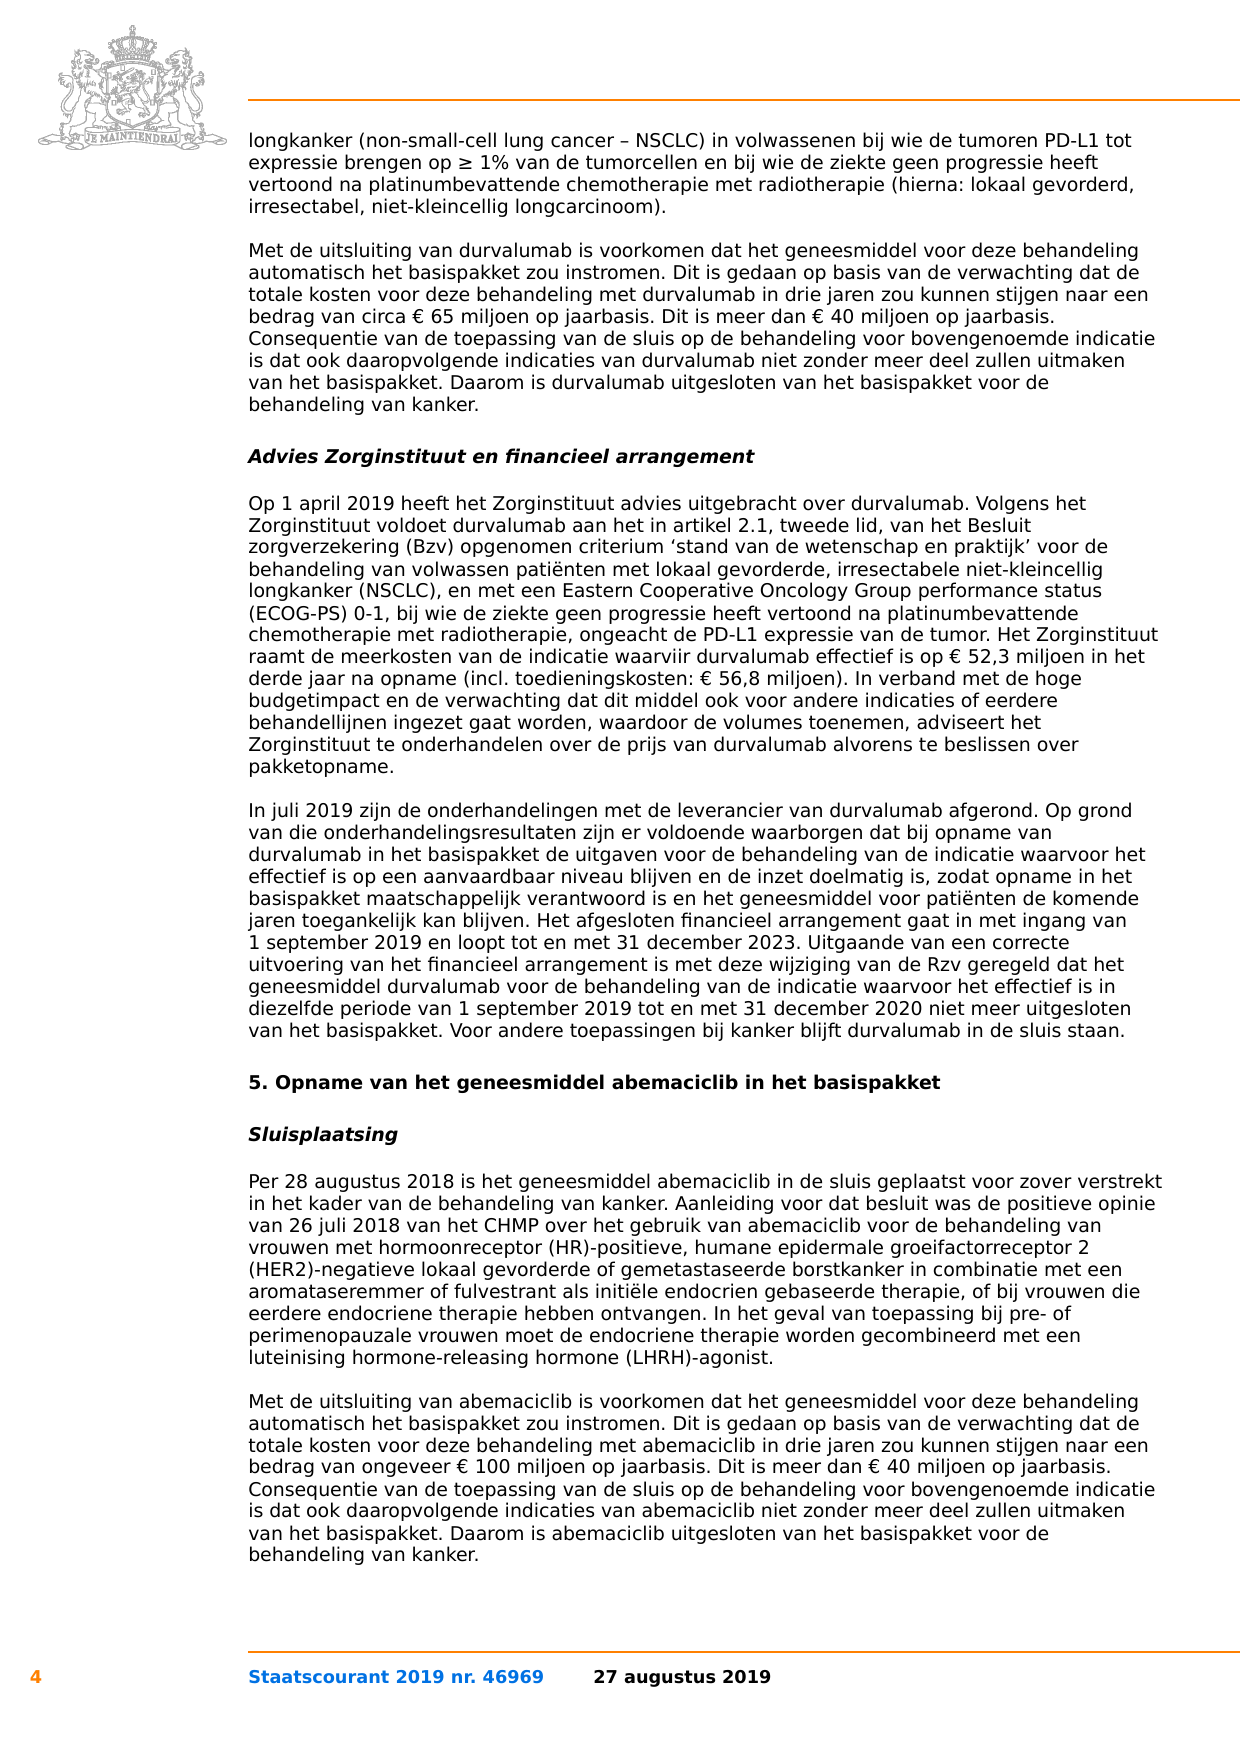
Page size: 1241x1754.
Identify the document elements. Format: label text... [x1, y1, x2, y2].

text Met de uitsluiting van abemaciclib is voorkomen dat het geneesmiddel voor deze behandeling automatisch het basispakket zou instromen. Dit is gedaan op basis van de verwachting dat de totale kosten voor deze behandeling met abemaciclib in drie jaren zou kunnen stijgen naar een bedrag van ongeveer € 100 miljoen op jaarbasis. Dit is meer dan € 40 miljoen op jaarbasis. Consequentie van de toepassing van de sluis op de behandeling voor bovengenoemde indicatie is dat ook daaropvolgende indicaties van abemaciclib niet zonder meer deel zullen uitmaken van het basispakket. Daarom is abemaciclib uitgesloten van het basispakket voor de behandeling van kanker. [248, 1391, 1163, 1566]
text Per 28 augustus 2018 is het geneesmiddel abemaciclib in de sluis geplaatst voor zover verstrekt in het kader van de behandeling van kanker. Aanleiding voor dat besluit was de positieve opinie van 26 juli 2018 van het CHMP over het gebruik van abemaciclib voor de behandeling van vrouwen met hormoonreceptor (HR)-positieve, humane epidermale groeifactorreceptor 2 (HER2)-negatieve lokaal gevorderde of gemetastaseerde borstkanker in combinatie met een aromataseremmer of fulvestrant als initiële endocrien gebaseerde therapie, of bij vrouwen die eerdere endocriene therapie hebben ontvangen. In het geval van toepassing bij pre- of perimenopauzale vrouwen moet de endocriene therapie worden gecombineerd met een luteinising hormone-releasing hormone (LHRH)-agonist. [248, 1171, 1163, 1369]
subtitle Sluisplaatsing [248, 1124, 1163, 1146]
text Met de uitsluiting van durvalumab is voorkomen dat het geneesmiddel voor deze behandeling automatisch het basispakket zou instromen. Dit is gedaan op basis van de verwachting dat de totale kosten voor deze behandeling met durvalumab in drie jaren zou kunnen stijgen naar een bedrag van circa € 65 miljoen op jaarbasis. Dit is meer dan € 40 miljoen op jaarbasis. Consequentie van de toepassing van de sluis op de behandeling voor bovengenoemde indicatie is dat ook daaropvolgende indicaties van durvalumab niet zonder meer deel zullen uitmaken van het basispakket. Daarom is durvalumab uitgesloten van het basispakket voor de behandeling van kanker. [248, 240, 1163, 416]
text Op 1 april 2019 heeft het Zorginstituut advies uitgebracht over durvalumab. Volgens het Zorginstituut voldoet durvalumab aan het in artikel 2.1, tweede lid, van het Besluit zorgverzekering (Bzv) opgenomen criterium ‘stand van de wetenschap en praktijk’ voor de behandeling van volwassen patiënten met lokaal gevorderde, irresectabele niet-kleincellig longkanker (NSCLC), en met een Eastern Cooperative Oncology Group performance status (ECOG-PS) 0-1, bij wie de ziekte geen progressie heeft vertoond na platinumbevattende chemotherapie met radiotherapie, ongeacht de PD-L1 expressie van de tumor. Het Zorginstituut raamt de meerkosten van de indicatie waarviir durvalumab effectief is op € 52,3 miljoen in het derde jaar na opname (incl. toedieningskosten: € 56,8 miljoen). In verband met de hoge budgetimpact en de verwachting dat dit middel ook voor andere indicaties of eerdere behandellijnen ingezet gaat worden, waardoor de volumes toenemen, adviseert het Zorginstituut te onderhandelen over de prijs van durvalumab alvorens te beslissen over pakketopname. [248, 492, 1163, 778]
subtitle 5. Opname van het geneesmiddel abemaciclib in het basispakket [248, 1072, 1163, 1094]
text In juli 2019 zijn de onderhandelingen met de leverancier van durvalumab afgerond. Op grond van die onderhandelingsresultaten zijn er voldoende waarborgen dat bij opname van durvalumab in het basispakket de uitgaven voor de behandeling van de indicatie waarvoor het effectief is op een aanvaardbaar niveau blijven en de inzet doelmatig is, zodat opname in het basispakket maatschappelijk verantwoord is en het geneesmiddel voor patiënten de komende jaren toegankelijk kan blijven. Het afgesloten financieel arrangement gaat in met ingang van 1 september 2019 en loopt tot en met 31 december 2023. Uitgaande van een correcte uitvoering van het financieel arrangement is met deze wijziging van de Rzv geregeld dat het geneesmiddel durvalumab voor de behandeling van de indicatie waarvoor het effectief is in diezelfde periode van 1 september 2019 tot en met 31 december 2020 niet meer uitgesloten van het basispakket. Voor andere toepassingen bij kanker blijft durvalumab in de sluis staan. [248, 800, 1163, 1042]
subtitle Advies Zorginstituut en financieel arrangement [248, 446, 1163, 467]
picture [38, 25, 227, 150]
text longkanker (non-small-cell lung cancer – NSCLC) in volwassenen bij wie de tumoren PD-L1 tot expressie brengen op ≥ 1% van de tumorcellen en bij wie de ziekte geen progressie heeft vertoond na platinumbevattende chemotherapie met radiotherapie (hierna: lokaal gevorderd, irresectabel, niet-kleincellig longcarcinoom). [248, 130, 1163, 218]
